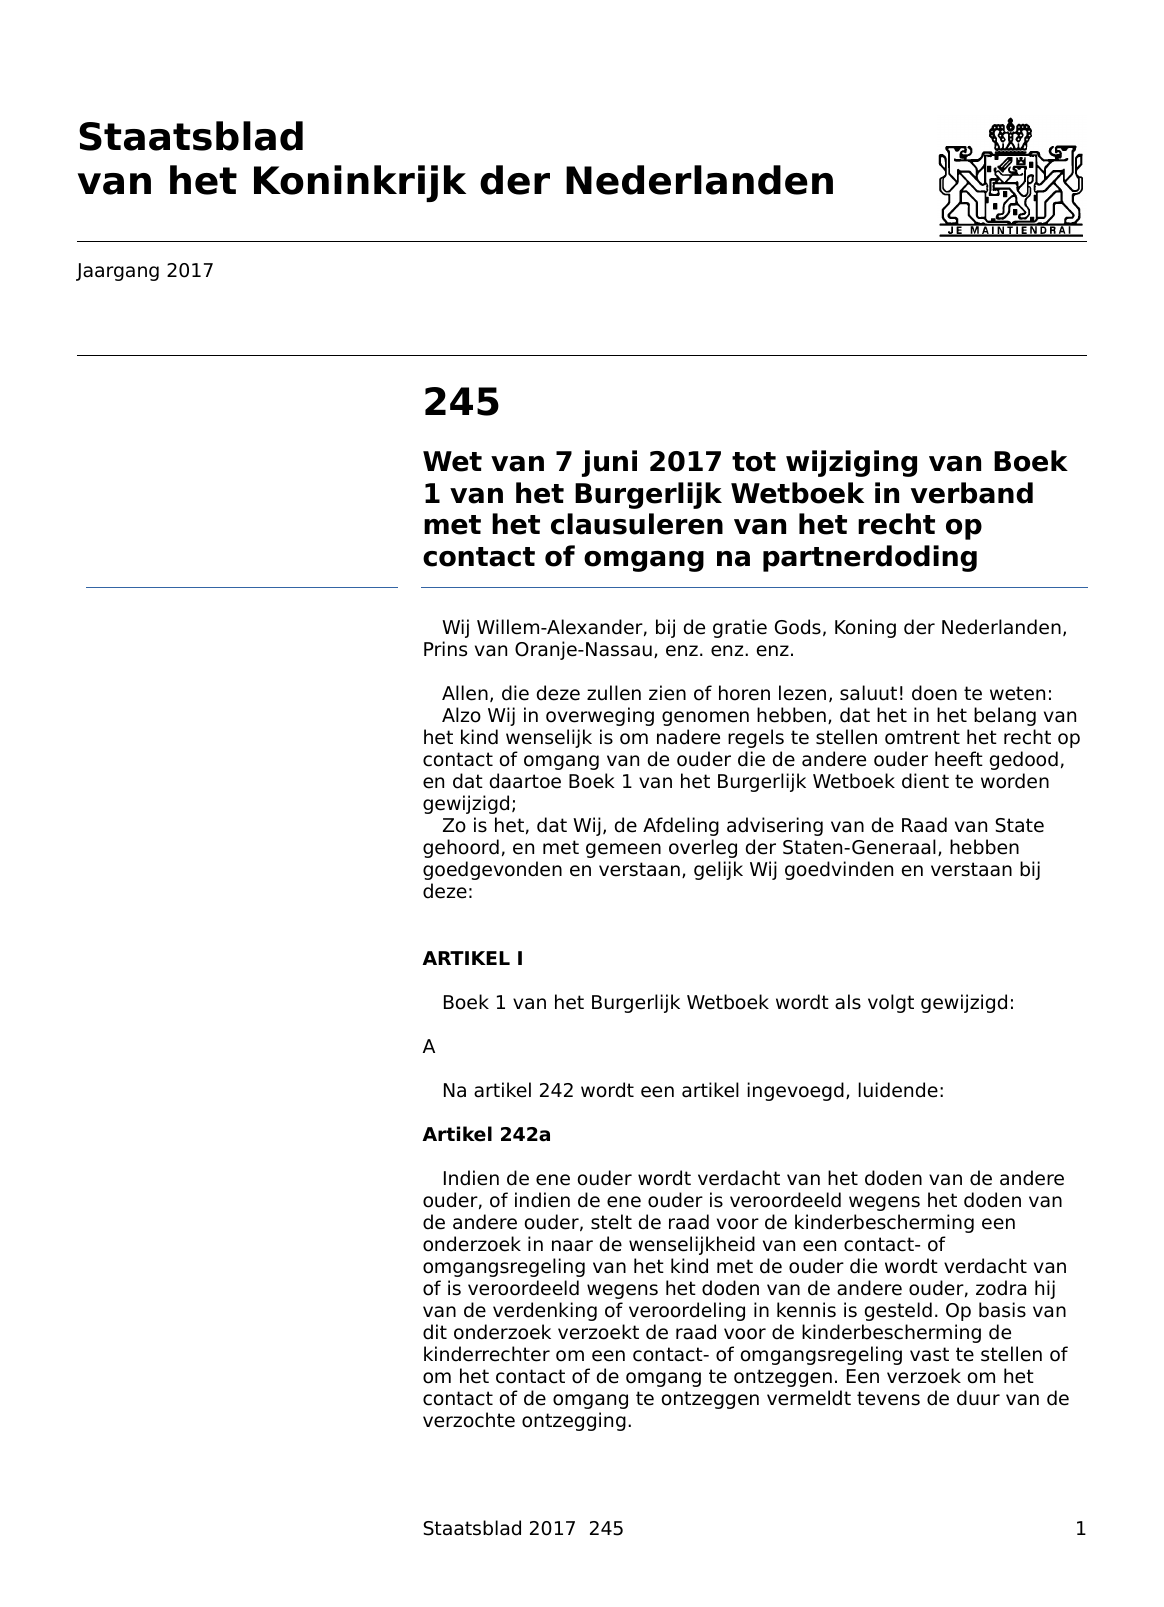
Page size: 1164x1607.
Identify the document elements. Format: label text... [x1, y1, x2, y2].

table_header [886, 100, 1087, 241]
text Na artikel 242 wordt een artikel ingevoegd, luidende: [422, 1080, 1087, 1102]
subtitle Artikel 242a [422, 1124, 1087, 1146]
text Alzo Wij in overweging genomen hebben, dat het in het belang van het kind wenselijk is om nadere regels te stellen omtrent het recht op contact of omgang van de ouder die de andere ouder heeft gedood, en dat daartoe Boek 1 van het Burgerlijk Wetboek dient te worden gewijzigd; [422, 705, 1087, 815]
subtitle ARTIKEL I [422, 947, 1087, 969]
picture [936, 115, 1087, 240]
text Wij Willem-Alexander, bij de gratie Gods, Koning der Nederlanden, Prins van Oranje-Nassau, enz. enz. enz. [422, 617, 1087, 661]
table_header Staatsblad van het Koninkrijk der Nederlanden [77, 100, 886, 241]
table_cell Jaargang 2017 [77, 242, 1087, 355]
text Allen, die deze zullen zien of horen lezen, saluut! doen te weten: [422, 683, 1087, 705]
text Boek 1 van het Burgerlijk Wetboek wordt als volgt gewijzigd: [422, 992, 1087, 1014]
text Indien de ene ouder wordt verdacht van het doden van de andere ouder, of indien de ene ouder is veroordeeld wegens het doden van de andere ouder, stelt de raad voor de kinderbescherming een onderzoek in naar de wenselijkheid van een contact- of omgangsregeling van het kind met de ouder die wordt verdacht van of is veroordeeld wegens het doden van de andere ouder, zodra hij van de verdenking of veroordeling in kennis is gesteld. Op basis van dit onderzoek verzoekt de raad voor de kinderbescherming de kinderrechter om een contact- of omgangsregeling vast te stellen of om het contact of de omgang te ontzeggen. Een verzoek om het contact of de omgang te ontzeggen vermeldt tevens de duur van de verzochte ontzegging. [422, 1168, 1087, 1432]
text Wet van 7 juni 2017 tot wijziging van Boek 1 van het Burgerlijk Wetboek in verband met het clausuleren van het recht op contact of omgang na partnerdoding [422, 447, 1087, 573]
subtitle 245 [422, 381, 1087, 424]
text A [422, 1036, 1087, 1058]
text Zo is het, dat Wij, de Afdeling advisering van de Raad van State gehoord, en met gemeen overleg der Staten-Generaal, hebben goedgevonden en verstaan, gelijk Wij goedvinden en verstaan bij deze: [422, 815, 1087, 903]
